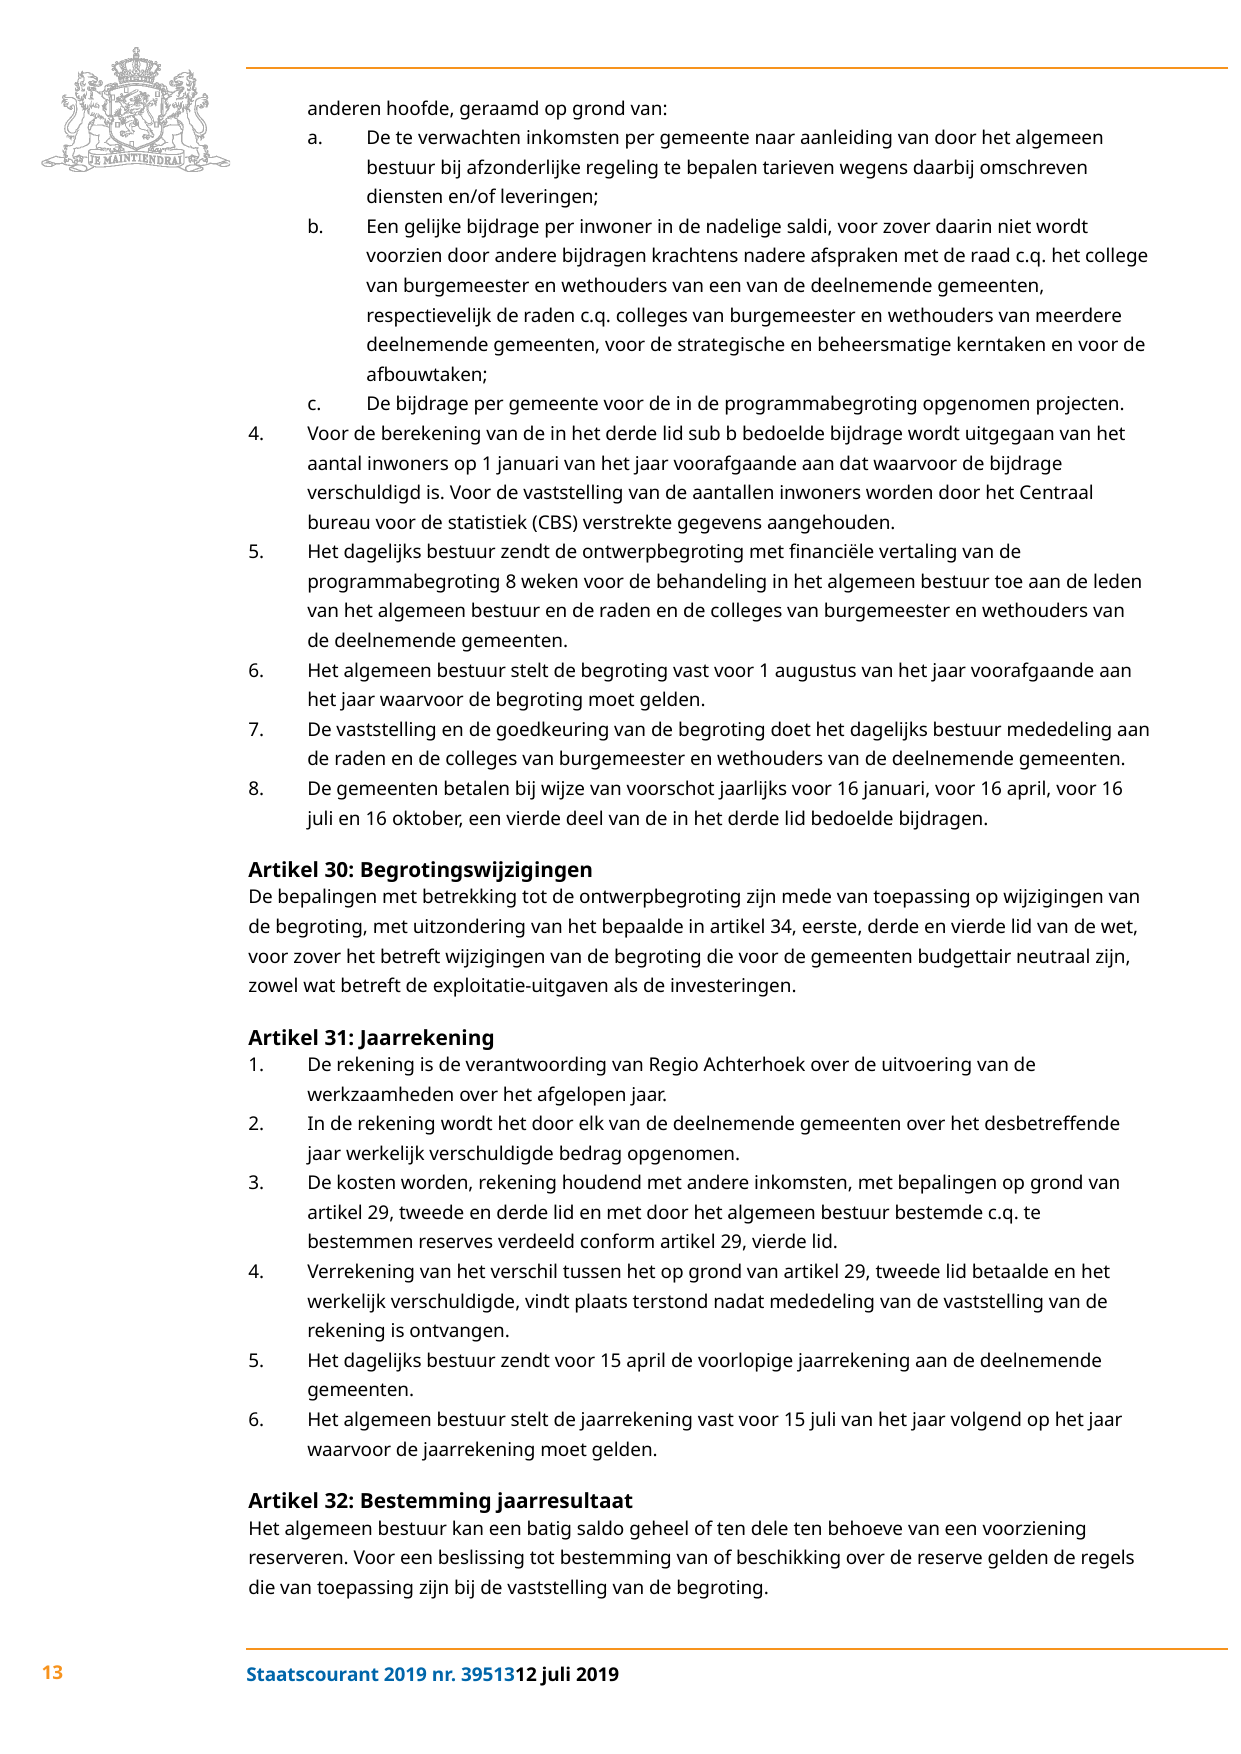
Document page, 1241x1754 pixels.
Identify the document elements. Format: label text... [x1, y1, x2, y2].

text Artikel 30: Begrotingswijzigingen [248, 855, 1152, 884]
list De vaststelling en de goedkeuring van de begroting doet het dagelijks bestuur mededeling aan de raden en de colleges van burgemeester en wethouders van de deelnemende gemeenten. [248, 716, 1152, 771]
list Een gelijke bijdrage per inwoner in de nadelige saldi, voor zover daarin niet wordt voorzien door andere bijdragen krachtens nadere afspraken met de raad c.q. het college van burgemeester en wethouders van een van de deelnemende gemeenten, respectievelijk de raden c.q. colleges van burgemeester en wethouders van meerdere deelnemende gemeenten, voor de strategische en beheersmatige kerntaken en voor de afbouwtaken; [307, 213, 1152, 387]
list De kosten worden, rekening houdend met andere inkomsten, met bepalingen op grond van artikel 29, tweede en derde lid en met door het algemeen bestuur bestemde c.q. te bestemmen reserves verdeeld conform artikel 29, vierde lid. [248, 1169, 1152, 1254]
list Het algemeen bestuur stelt de jaarrekening vast voor 15 juli van het jaar volgend op het jaar waarvoor de jaarrekening moet gelden. [248, 1406, 1152, 1462]
text Het algemeen bestuur kan een batig saldo geheel of ten dele ten behoeve van een voorziening reserveren. Voor een beslissing tot bestemming van of beschikking over de reserve gelden de regels die van toepassing zijn bij de vaststelling van de begroting. [248, 1515, 1152, 1599]
list De gemeenten betalen bij wijze van voorschot jaarlijks voor 16 januari, voor 16 april, voor 16 juli en 16 oktober, een vierde deel van de in het derde lid bedoelde bijdragen. [248, 775, 1152, 831]
list Het algemeen bestuur stelt de begroting vast voor 1 augustus van het jaar voorafgaande aan het jaar waarvoor de begroting moet gelden. [248, 657, 1152, 712]
text Artikel 32: Bestemming jaarresultaat [248, 1486, 1152, 1515]
text Artikel 31: Jaarrekening [248, 1023, 1152, 1051]
list In de rekening wordt het door elk van de deelnemende gemeenten over het desbetreffende jaar werkelijk verschuldigde bedrag opgenomen. [248, 1110, 1152, 1166]
list De bijdrage per gemeente voor de in de programmabegroting opgenomen projecten. [307, 391, 1152, 416]
list De rekening is de verantwoording van Regio Achterhoek over de uitvoering van de werkzaamheden over het afgelopen jaar. [248, 1051, 1152, 1107]
list Verrekening van het verschil tussen het op grond van artikel 29, tweede lid betaalde en het werkelijk verschuldigde, vindt plaats terstond nadat mededeling van de vaststelling van de rekening is ontvangen. [248, 1258, 1152, 1343]
list Voor de berekening van de in het derde lid sub b bedoelde bijdrage wordt uitgegaan van het aantal inwoners op 1 januari van het jaar voorafgaande aan dat waarvoor de bijdrage verschuldigd is. Voor de vaststelling van de aantallen inwoners worden door het Centraal bureau voor de statistiek (CBS) verstrekte gegevens aangehouden. [248, 420, 1152, 535]
list Het dagelijks bestuur zendt de ontwerpbegroting met financiële vertaling van de programmabegroting 8 weken voor de behandeling in het algemeen bestuur toe aan de leden van het algemeen bestuur en de raden en de colleges van burgemeester en wethouders van de deelnemende gemeenten. [248, 538, 1152, 653]
picture [41, 47, 231, 172]
list Het dagelijks bestuur zendt voor 15 april de voorlopige jaarrekening aan de deelnemende gemeenten. [248, 1347, 1152, 1402]
text De bepalingen met betrekking tot de ontwerpbegroting zijn mede van toepassing op wijzigingen van de begroting, met uitzondering van het bepaalde in artikel 34, eerste, derde en vierde lid van de wet, voor zover het betreft wijzigingen van de begroting die voor de gemeenten budgettair neutraal zijn, zowel wat betreft de exploitatie-uitgaven als de investeringen. [248, 884, 1152, 998]
list anderen hoofde, geraamd op grond van: [248, 95, 1152, 121]
list De te verwachten inkomsten per gemeente naar aanleiding van door het algemeen bestuur bij afzonderlijke regeling te bepalen tarieven wegens daarbij omschreven diensten en/of leveringen; [307, 124, 1152, 209]
